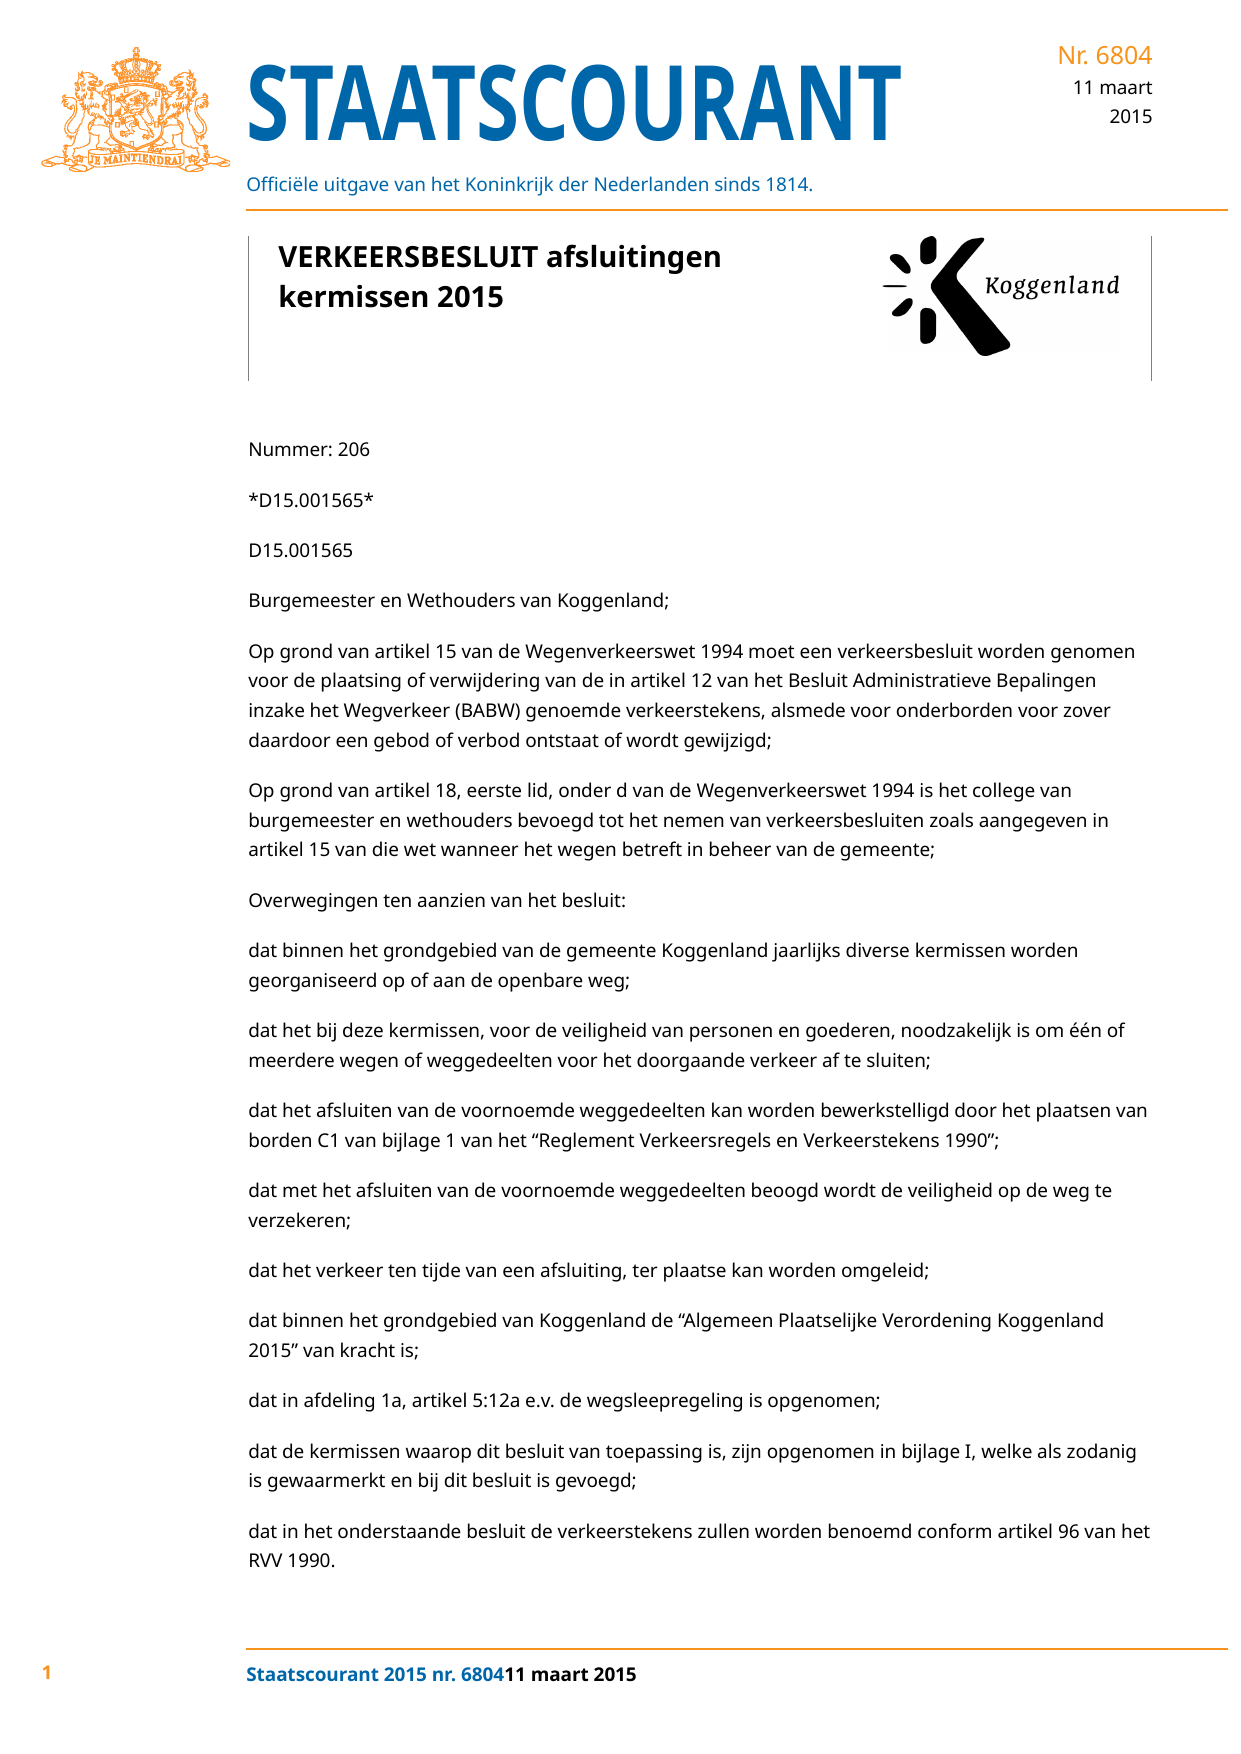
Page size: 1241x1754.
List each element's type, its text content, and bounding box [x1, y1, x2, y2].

text dat de kermissen waarop dit besluit van toepassing is, zijn opgenomen in bijlage I, welke als zodanig is gewaarmerkt en bij dit besluit is gevoegd; [248, 1438, 1152, 1493]
text dat het afsluiten van de voornoemde weggedeelten kan worden bewerkstelligd door het plaatsen van borden C1 van bijlage 1 van het “Reglement Verkeersregels en Verkeerstekens 1990”; [248, 1097, 1152, 1153]
text dat binnen het grondgebied van de gemeente Koggenland jaarlijks diverse kermissen worden georganiseerd op of aan de openbare weg; [248, 937, 1152, 993]
text Burgemeester en Wethouders van Koggenland; [248, 588, 1152, 613]
text dat binnen het grondgebied van Koggenland de “Algemeen Plaatselijke Verordening Koggenland 2015” van kracht is; [248, 1308, 1152, 1363]
text dat met het afsluiten van de voornoemde weggedeelten beoogd wordt de veiligheid op de weg te verzekeren; [248, 1177, 1152, 1233]
table_header [850, 236, 1151, 381]
table_header VERKEERSBESLUIT afsluitingen kermissen 2015 [249, 236, 850, 381]
text *D15.001565* [248, 487, 1152, 513]
text Overwegingen ten aanzien van het besluit: [248, 887, 1152, 913]
text dat in afdeling 1a, artikel 5:12a e.v. de wegsleepregeling is opgenomen; [248, 1388, 1152, 1413]
text Op grond van artikel 18, eerste lid, onder d van de Wegenverkeerswet 1994 is het college van burgemeester en wethouders bevoegd tot het nemen van verkeersbesluiten zoals aangegeven in artikel 15 van die wet wanneer het wegen betreft in beheer van de gemeente; [248, 777, 1152, 862]
text dat het verkeer ten tijde van een afsluiting, ter plaatse kan worden omgeleid; [248, 1257, 1152, 1283]
text D15.001565 [248, 537, 1152, 563]
text dat in het onderstaande besluit de verkeerstekens zullen worden benoemd conform artikel 96 van het RVV 1990. [248, 1518, 1152, 1573]
text Nummer: 206 [248, 436, 1152, 462]
picture [41, 47, 231, 172]
text Op grond van artikel 15 van de Wegenverkeerswet 1994 moet een verkeersbesluit worden genomen voor de plaatsing of verwijdering van de in artikel 12 van het Besluit Administratieve Bepalingen inzake het Wegverkeer (BABW) genoemde verkeerstekens, alsmede voor onderborden voor zover daardoor een gebod of verbod ontstaat of wordt gewijzigd; [248, 638, 1152, 753]
text dat het bij deze kermissen, voor de veiligheid van personen en goederen, noodzakelijk is om één of meerdere wegen of weggedeelten voor het doorgaande verkeer af te sluiten; [248, 1017, 1152, 1073]
picture [882, 236, 1119, 356]
